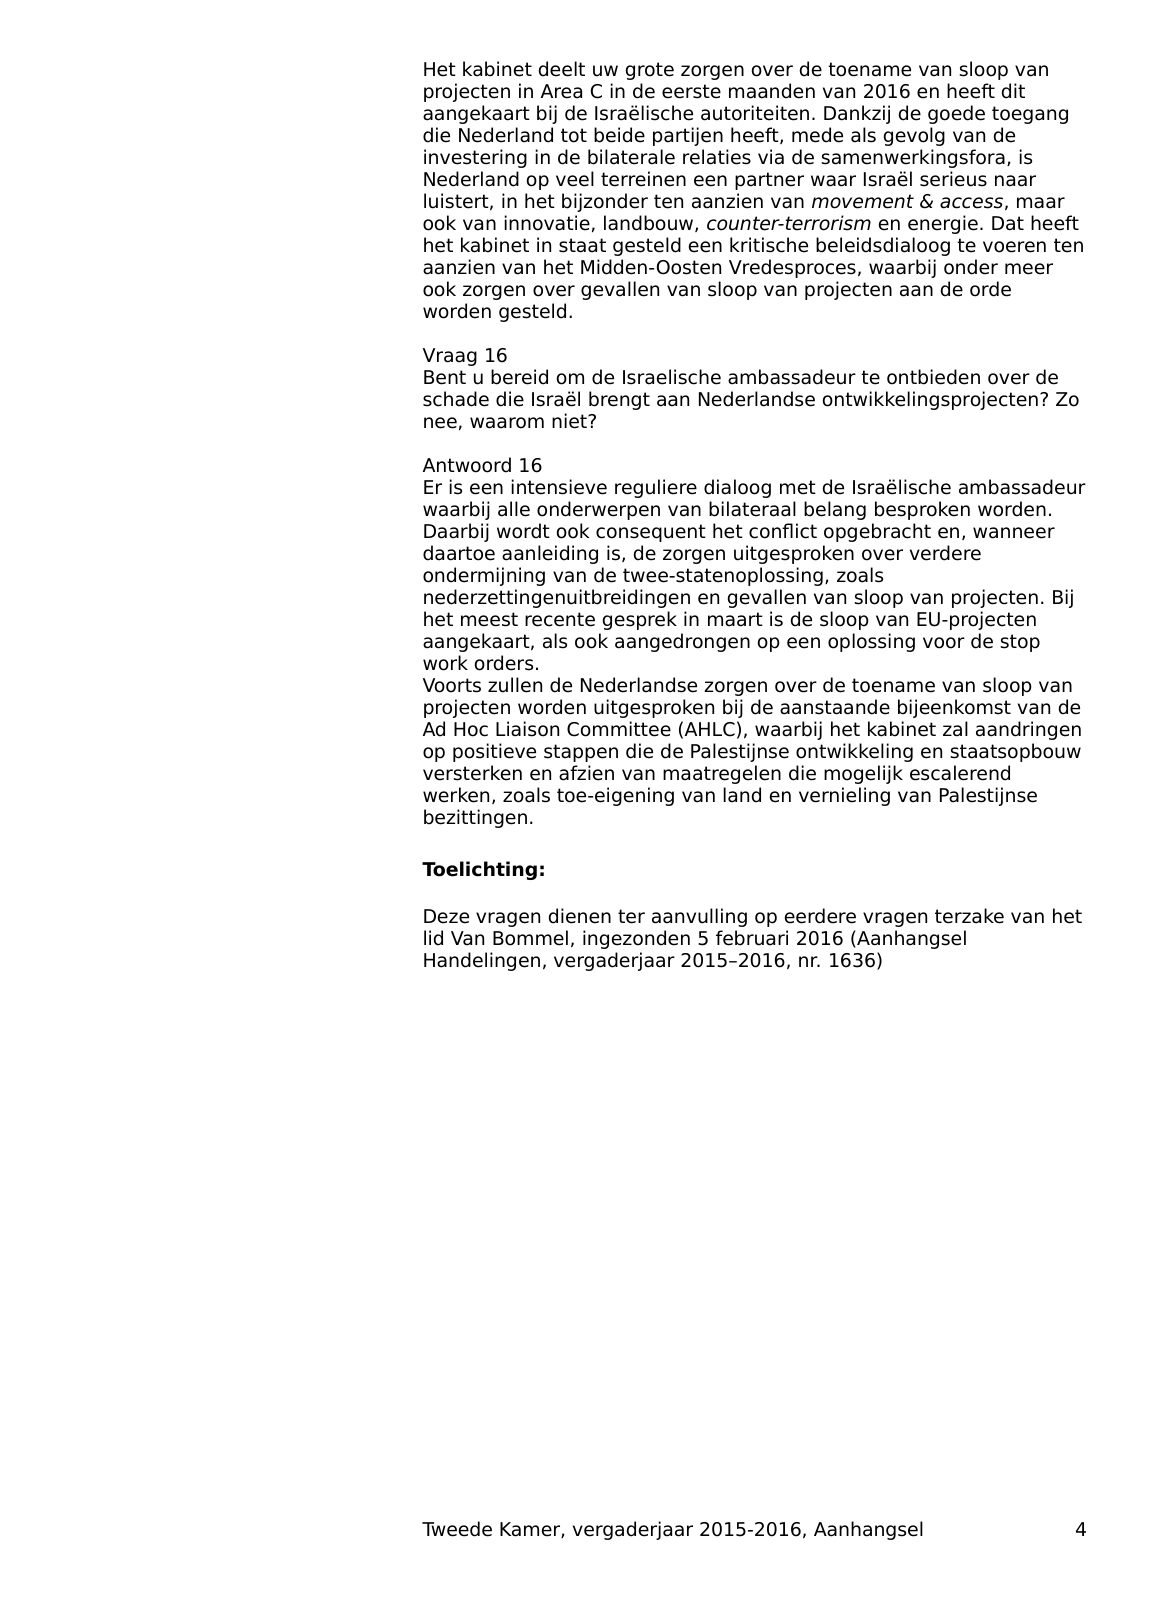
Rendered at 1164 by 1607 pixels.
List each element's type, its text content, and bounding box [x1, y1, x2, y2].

text Bent u bereid om de Israelische ambassadeur te ontbieden over de schade die Israël brengt aan Nederlandse ontwikkelingsprojecten? Zo nee, waarom niet? [422, 367, 1087, 433]
text Deze vragen dienen ter aanvulling op eerdere vragen terzake van het lid Van Bommel, ingezonden 5 februari 2016 (Aanhangsel Handelingen, vergaderjaar 2015–2016, nr. 1636) [422, 906, 1087, 972]
text Er is een intensieve reguliere dialoog met de Israëlische ambassadeur waarbij alle onderwerpen van bilateraal belang besproken worden. Daarbij wordt ook consequent het conflict opgebracht en, wanneer daartoe aanleiding is, de zorgen uitgesproken over verdere ondermijning van de twee-statenoplossing, zoals nederzettingenuitbreidingen en gevallen van sloop van projecten. Bij het meest recente gesprek in maart is de sloop van EU-projecten aangekaart, als ook aangedrongen op een oplossing voor de stop work orders. [422, 477, 1087, 675]
text Antwoord 16 [422, 455, 1087, 477]
text Vraag 16 [422, 345, 1087, 367]
subtitle Toelichting: [422, 859, 1087, 881]
text Het kabinet deelt uw grote zorgen over de toename van sloop van projecten in Area C in de eerste maanden van 2016 en heeft dit aangekaart bij de Israëlische autoriteiten. Dankzij de goede toegang die Nederland tot beide partijen heeft, mede als gevolg van de investering in de bilaterale relaties via de samenwerkingsfora, is Nederland op veel terreinen een partner waar Israël serieus naar luistert, in het bijzonder ten aanzien van movement & access, maar ook van innovatie, landbouw, counter-terrorism en energie. Dat heeft het kabinet in staat gesteld een kritische beleidsdialoog te voeren ten aanzien van het Midden-Oosten Vredesproces, waarbij onder meer ook zorgen over gevallen van sloop van projecten aan de orde worden gesteld. [422, 59, 1087, 323]
text Voorts zullen de Nederlandse zorgen over de toename van sloop van projecten worden uitgesproken bij de aanstaande bijeenkomst van de Ad Hoc Liaison Committee (AHLC), waarbij het kabinet zal aandringen op positieve stappen die de Palestijnse ontwikkeling en staatsopbouw versterken en afzien van maatregelen die mogelijk escalerend werken, zoals toe-eigening van land en vernieling van Palestijnse bezittingen. [422, 675, 1087, 829]
